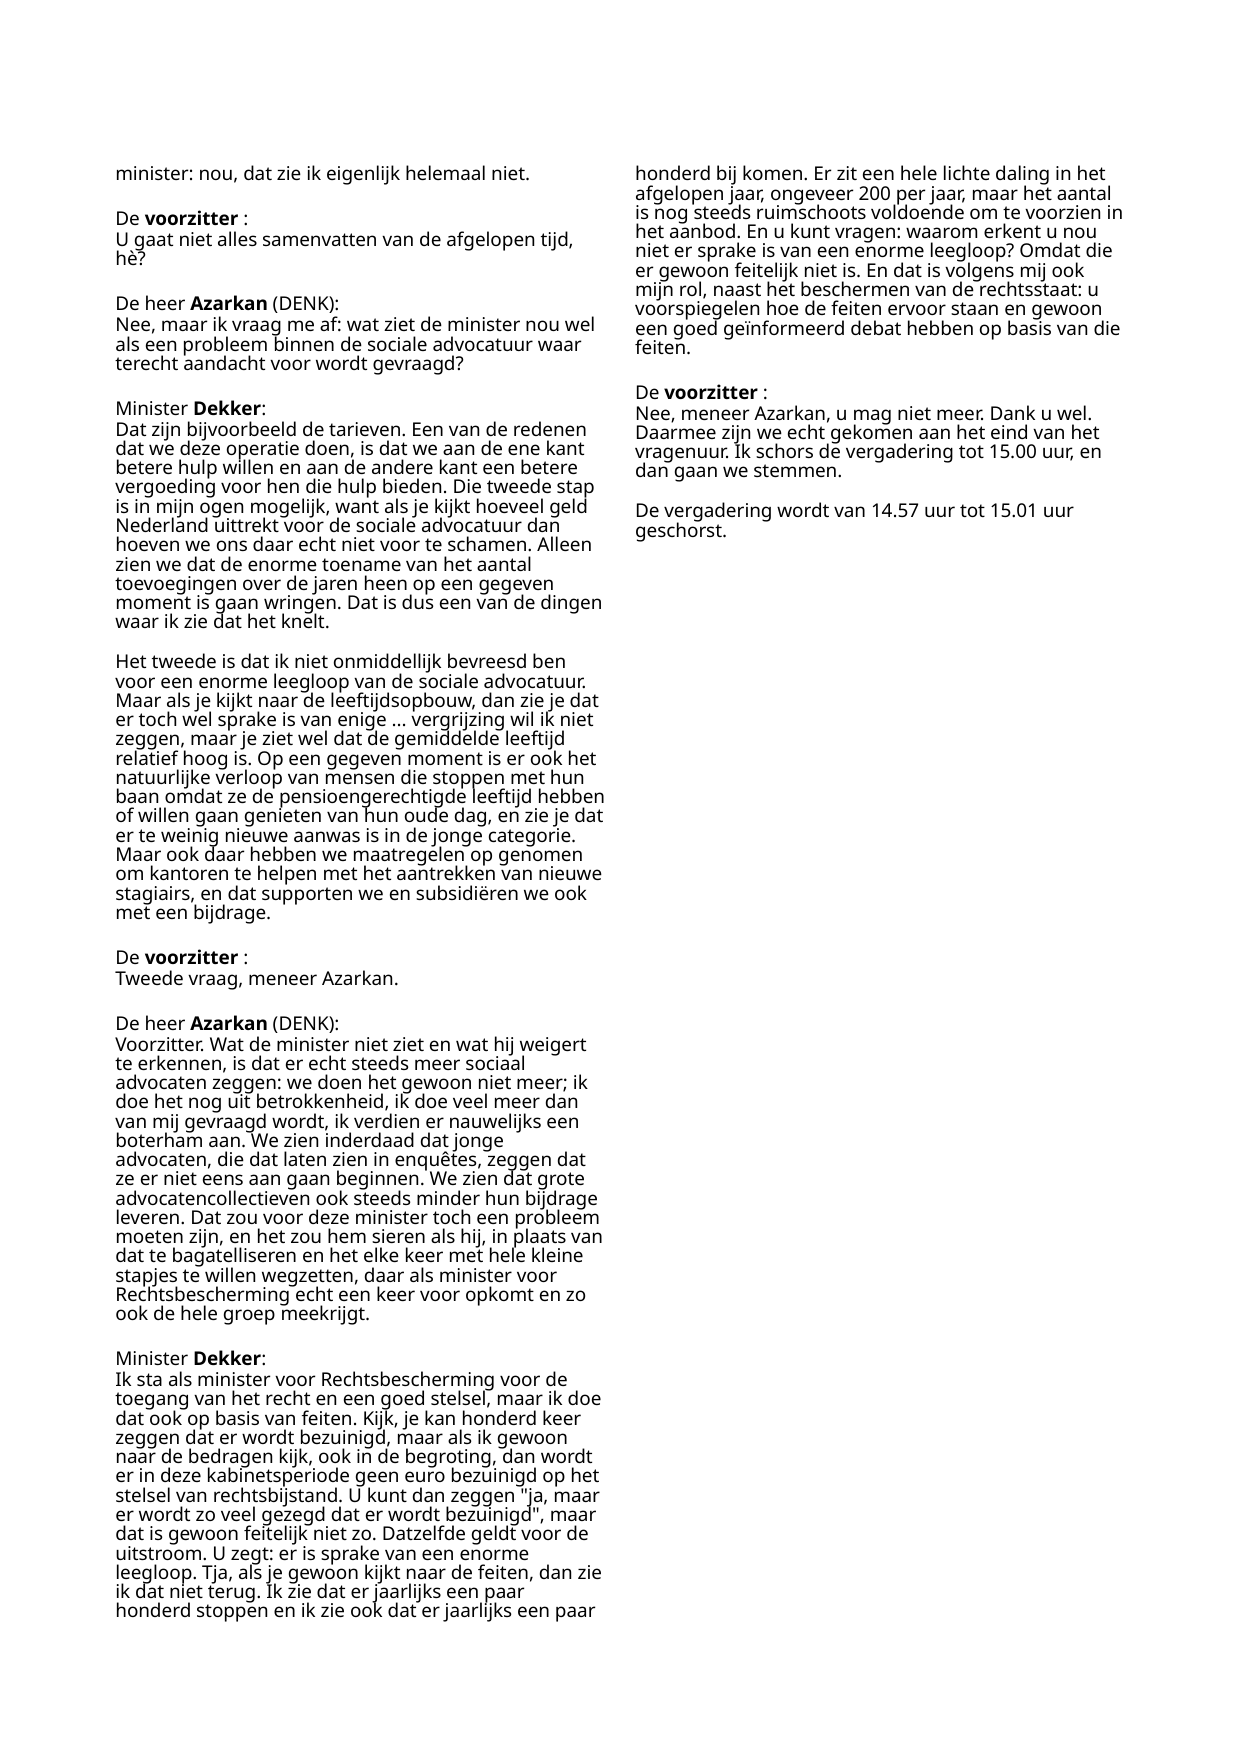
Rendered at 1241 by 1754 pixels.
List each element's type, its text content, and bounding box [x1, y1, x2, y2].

text honderd bij komen. Er zit een hele lichte daling in het afgelopen jaar, ongeveer 200 per jaar, maar het aantal is nog steeds ruimschoots voldoende om te voorzien in het aanbod. En u kunt vragen: waarom erkent u nou niet er sprake is van een enorme leegloop? Omdat die er gewoon feitelijk niet is. En dat is volgens mij ook mijn rol, naast het beschermen van de rechtsstaat: u voorspiegelen hoe de feiten ervoor staan en gewoon een goed geïnformeerd debat hebben op basis van die feiten. [635, 165, 1125, 358]
text De voorzitter : [115, 205, 605, 231]
text De voorzitter : [115, 944, 605, 970]
text Het tweede is dat ik niet onmiddellijk bevreesd ben voor een enorme leegloop van de sociale advocatuur. Maar als je kijkt naar de leeftijdsopbouw, dan zie je dat er toch wel sprake is van enige ... vergrijzing wil ik niet zeggen, maar je ziet wel dat de gemiddelde leeftijd relatief hoog is. Op een gegeven moment is er ook het natuurlijke verloop van mensen die stoppen met hun baan omdat ze de pensioengerechtigde leeftijd hebben of willen gaan genieten van hun oude dag, en zie je dat er te weinig nieuwe aanwas is in de jonge categorie. Maar ook daar hebben we maatregelen op genomen om kantoren te helpen met het aantrekken van nieuwe stagiairs, en dat supporten we en subsidiëren we ook met een bijdrage. [115, 653, 605, 923]
text Minister Dekker: [115, 1345, 605, 1371]
text De heer Azarkan (DENK): [115, 291, 605, 316]
text Nee, meneer Azarkan, u mag niet meer. Dank u wel. Daarmee zijn we echt gekomen aan het eind van het vragenuur. Ik schors de vergadering tot 15.00 uur, en dan gaan we stemmen. [635, 404, 1125, 482]
text De voorzitter : [635, 379, 1125, 404]
text Minister Dekker: [115, 395, 605, 421]
text Dat zijn bijvoorbeeld de tarieven. Een van de redenen dat we deze operatie doen, is dat we aan de ene kant betere hulp willen en aan de andere kant een betere vergoeding voor hen die hulp bieden. Die tweede stap is in mijn ogen mogelijk, want als je kijkt hoeveel geld Nederland uittrekt voor de sociale advocatuur dan hoeven we ons daar echt niet voor te schamen. Alleen zien we dat de enorme toename van het aantal toevoegingen over de jaren heen op een gegeven moment is gaan wringen. Dat is dus een van de dingen waar ik zie dat het knelt. [115, 421, 605, 633]
text De vergadering wordt van 14.57 uur tot 15.01 uur geschorst. [635, 502, 1125, 541]
text De heer Azarkan (DENK): [115, 1010, 605, 1036]
text Ik sta als minister voor Rechtsbescherming voor de toegang van het recht en een goed stelsel, maar ik doe dat ook op basis van feiten. Kijk, je kan honderd keer zeggen dat er wordt bezuinigd, maar als ik gewoon naar de bedragen kijk, ook in de begroting, dan wordt er in deze kabinetsperiode geen euro bezuinigd op het stelsel van rechtsbijstand. U kunt dan zeggen "ja, maar er wordt zo veel gezegd dat er wordt bezuinigd", maar dat is gewoon feitelijk niet zo. Datzelfde geldt voor de uitstroom. U zegt: er is sprake van een enorme leegloop. Tja, als je gewoon kijkt naar de feiten, dan zie ik dat niet terug. Ik zie dat er jaarlijks een paar honderd stoppen en ik zie ook dat er jaarlijks een paar [115, 1371, 605, 1622]
text Voorzitter. Wat de minister niet ziet en wat hij weigert te erkennen, is dat er echt steeds meer sociaal advocaten zeggen: we doen het gewoon niet meer; ik doe het nog uit betrokkenheid, ik doe veel meer dan van mij gevraagd wordt, ik verdien er nauwelijks een boterham aan. We zien inderdaad dat jonge advocaten, die dat laten zien in enquêtes, zeggen dat ze er niet eens aan gaan beginnen. We zien dat grote advocatencollectieven ook steeds minder hun bijdrage leveren. Dat zou voor deze minister toch een probleem moeten zijn, en het zou hem sieren als hij, in plaats van dat te bagatelliseren en het elke keer met hele kleine stapjes te willen wegzetten, daar als minister voor Rechtsbescherming echt een keer voor opkomt en zo ook de hele groep meekrijgt. [115, 1036, 605, 1324]
text U gaat niet alles samenvatten van de afgelopen tijd, hè? [115, 231, 605, 270]
text Tweede vraag, meneer Azarkan. [115, 970, 605, 989]
text minister: nou, dat zie ik eigenlijk helemaal niet. [115, 165, 605, 184]
text Nee, maar ik vraag me af: wat ziet de minister nou wel als een probleem binnen de sociale advocatuur waar terecht aandacht voor wordt gevraagd? [115, 316, 605, 374]
